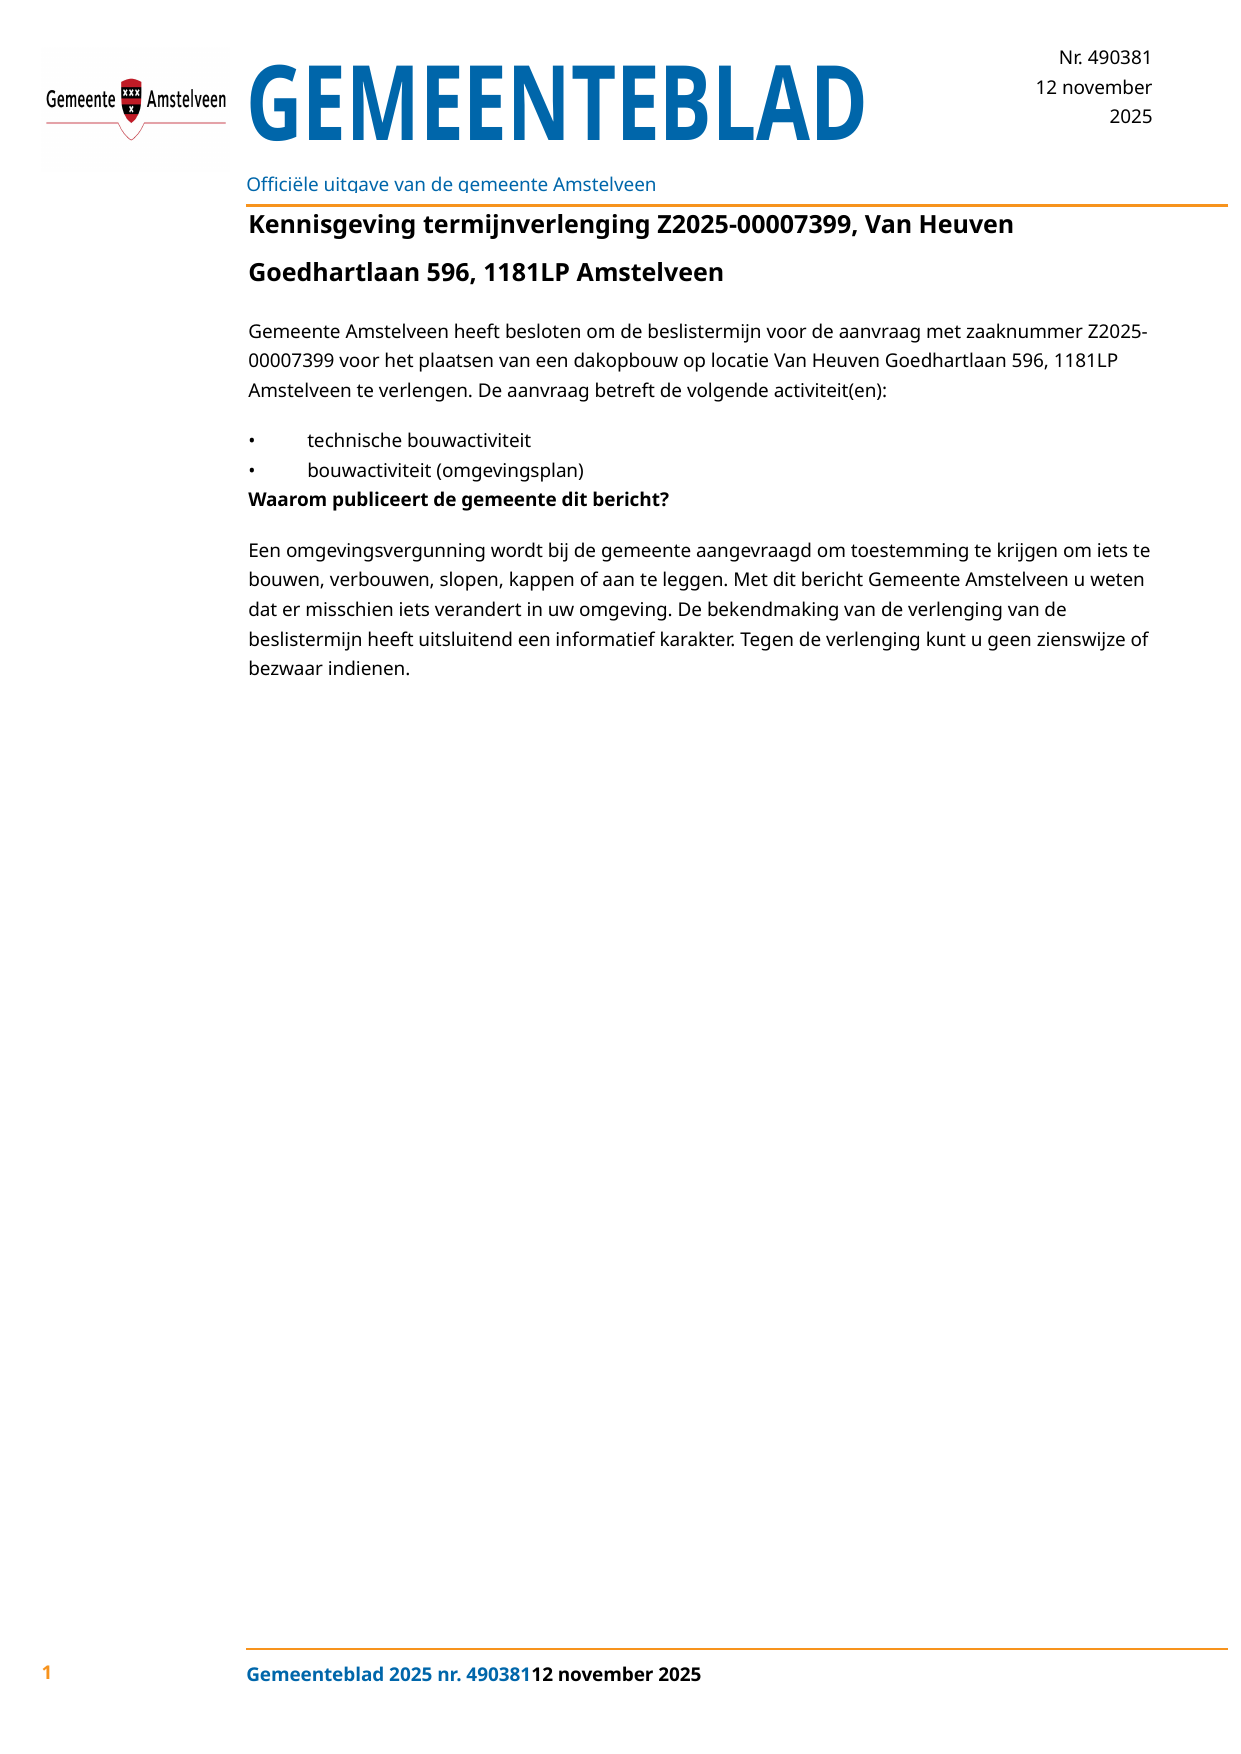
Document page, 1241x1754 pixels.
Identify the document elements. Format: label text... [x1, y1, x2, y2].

text Kennisgeving termijnverlenging Z2025-00007399, Van Heuven Goedhartlaan 596, 1181LP Amstelveen [248, 207, 1152, 288]
picture [41, 47, 231, 172]
list technische bouwactiviteit [248, 427, 1152, 453]
text Een omgevingsvergunning wordt bij de gemeente aangevraagd om toestemming te krijgen om iets te bouwen, verbouwen, slopen, kappen of aan te leggen. Met dit bericht Gemeente Amstelveen u weten dat er misschien iets verandert in uw omgeving. De bekendmaking van de verlenging van de beslistermijn heeft uitsluitend een informatief karakter. Tegen de verlenging kunt u geen zienswijze of bezwaar indienen. [248, 537, 1152, 681]
text Gemeente Amstelveen heeft besloten om de beslistermijn voor de aanvraag met zaaknummer Z2025-00007399 voor het plaatsen van een dakopbouw op locatie Van Heuven Goedhartlaan 596, 1181LP Amstelveen te verlengen. De aanvraag betreft de volgende activiteit(en): [248, 318, 1152, 403]
list bouwactiviteit (omgevingsplan) [248, 457, 1152, 483]
text Waarom publiceert de gemeente dit bericht? [248, 487, 1152, 512]
